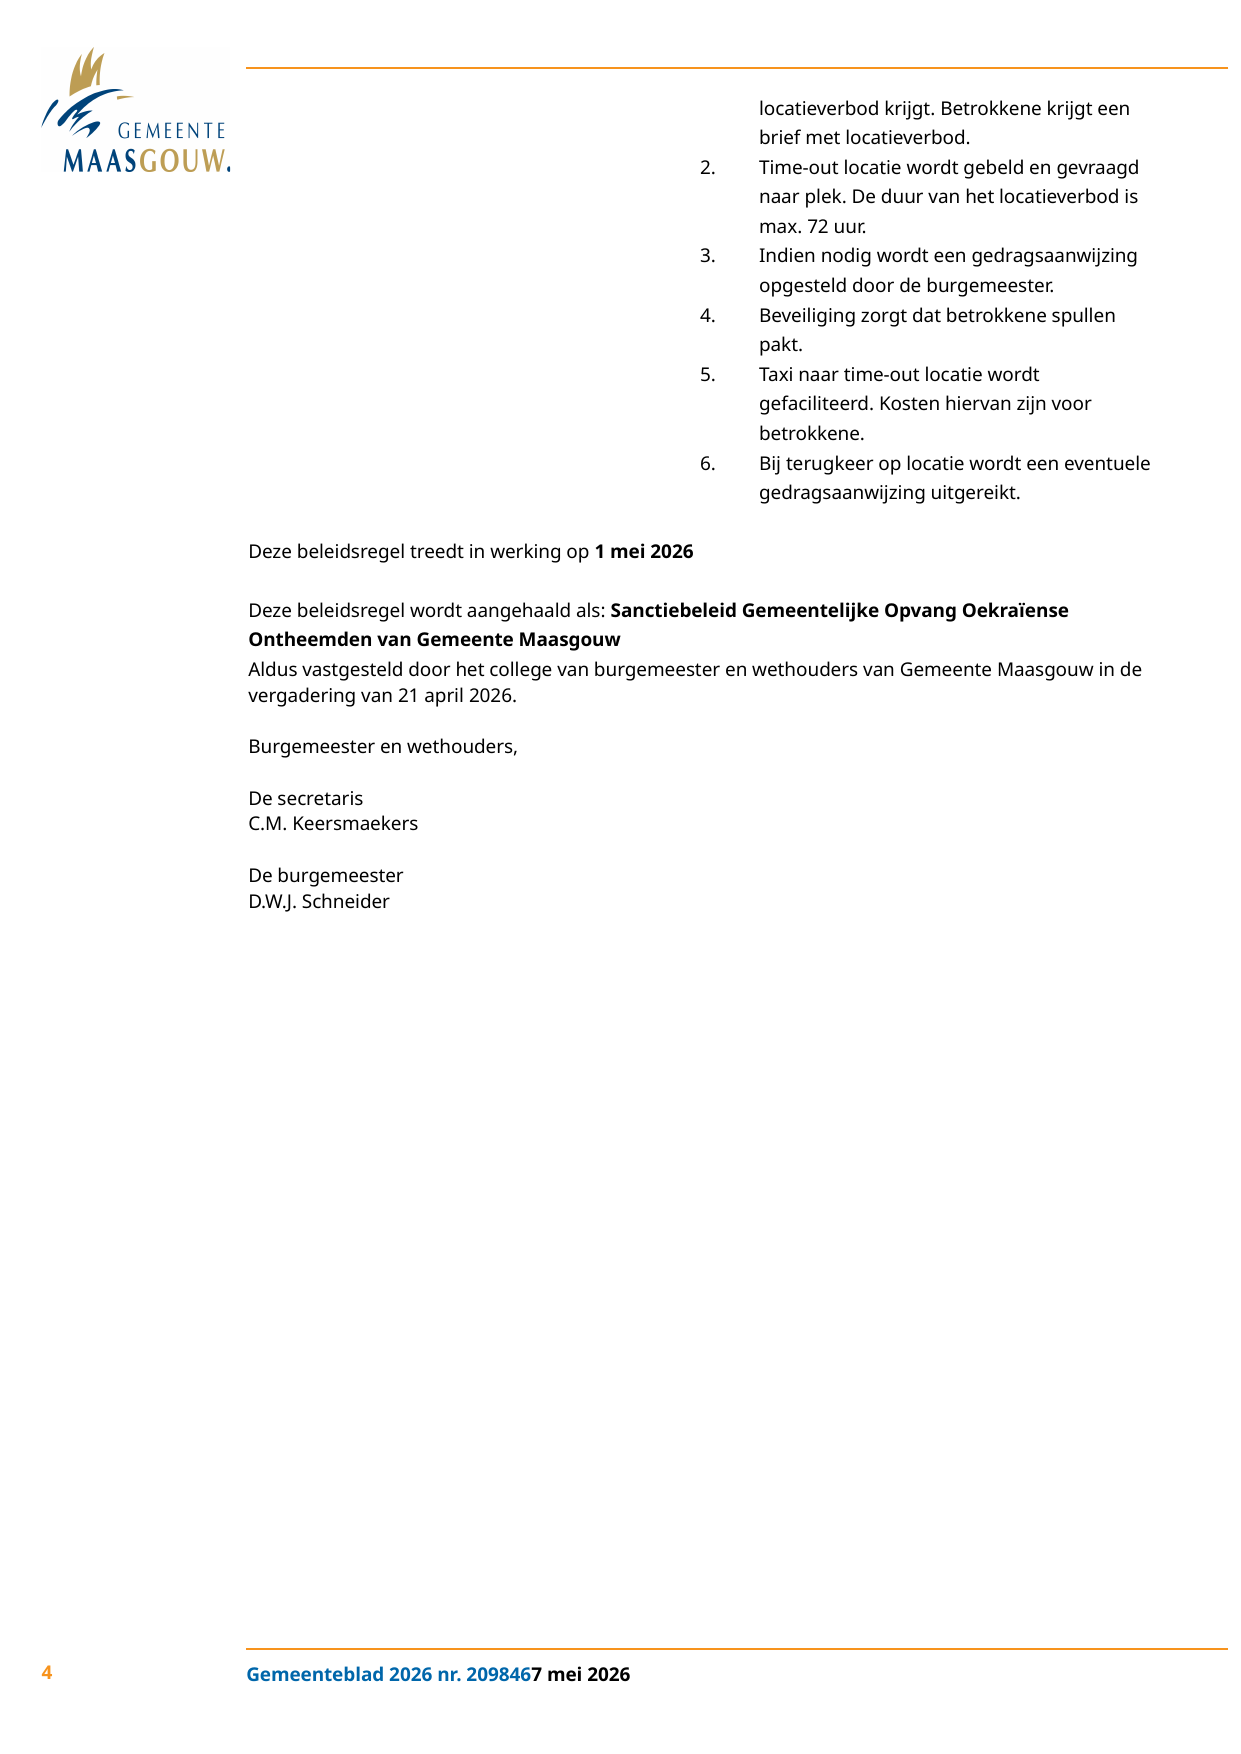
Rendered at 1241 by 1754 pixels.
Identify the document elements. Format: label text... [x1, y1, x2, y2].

text Deze beleidsregel treedt in werking op 1 mei 2026 [248, 538, 1152, 564]
table_cell locatieverbod krijgt. Betrokkene krijgt een brief met locatieverbod. Time-out locatie wordt gebeld en gevraagd naar plek. De duur van het locatieverbod is max. 72 uur. Indien nodig wordt een gedragsaanwijzing opgesteld door de burgemeester. Beveiliging zorgt dat betrokkene spullen pakt. Taxi naar time-out locatie wordt gefaciliteerd. Kosten hiervan zijn voor betrokkene. Bij terugkeer op locatie wordt een eventuele gedragsaanwijzing uitgereikt. [700, 95, 1152, 505]
text De burgemeester [248, 862, 1152, 888]
text C.M. Keersmaekers [248, 811, 1152, 836]
text Deze beleidsregel wordt aangehaald als: Sanctiebeleid Gemeentelijke Opvang Oekraïense Ontheemden van Gemeente Maasgouw [248, 597, 1152, 652]
text Burgemeester en wethouders, [248, 733, 1152, 759]
table_cell [248, 95, 700, 505]
text Aldus vastgesteld door het college van burgemeester en wethouders van Gemeente Maasgouw in de vergadering van 21 april 2026. [248, 656, 1152, 708]
picture [41, 47, 231, 172]
text De secretaris [248, 785, 1152, 811]
text D.W.J. Schneider [248, 888, 1152, 913]
